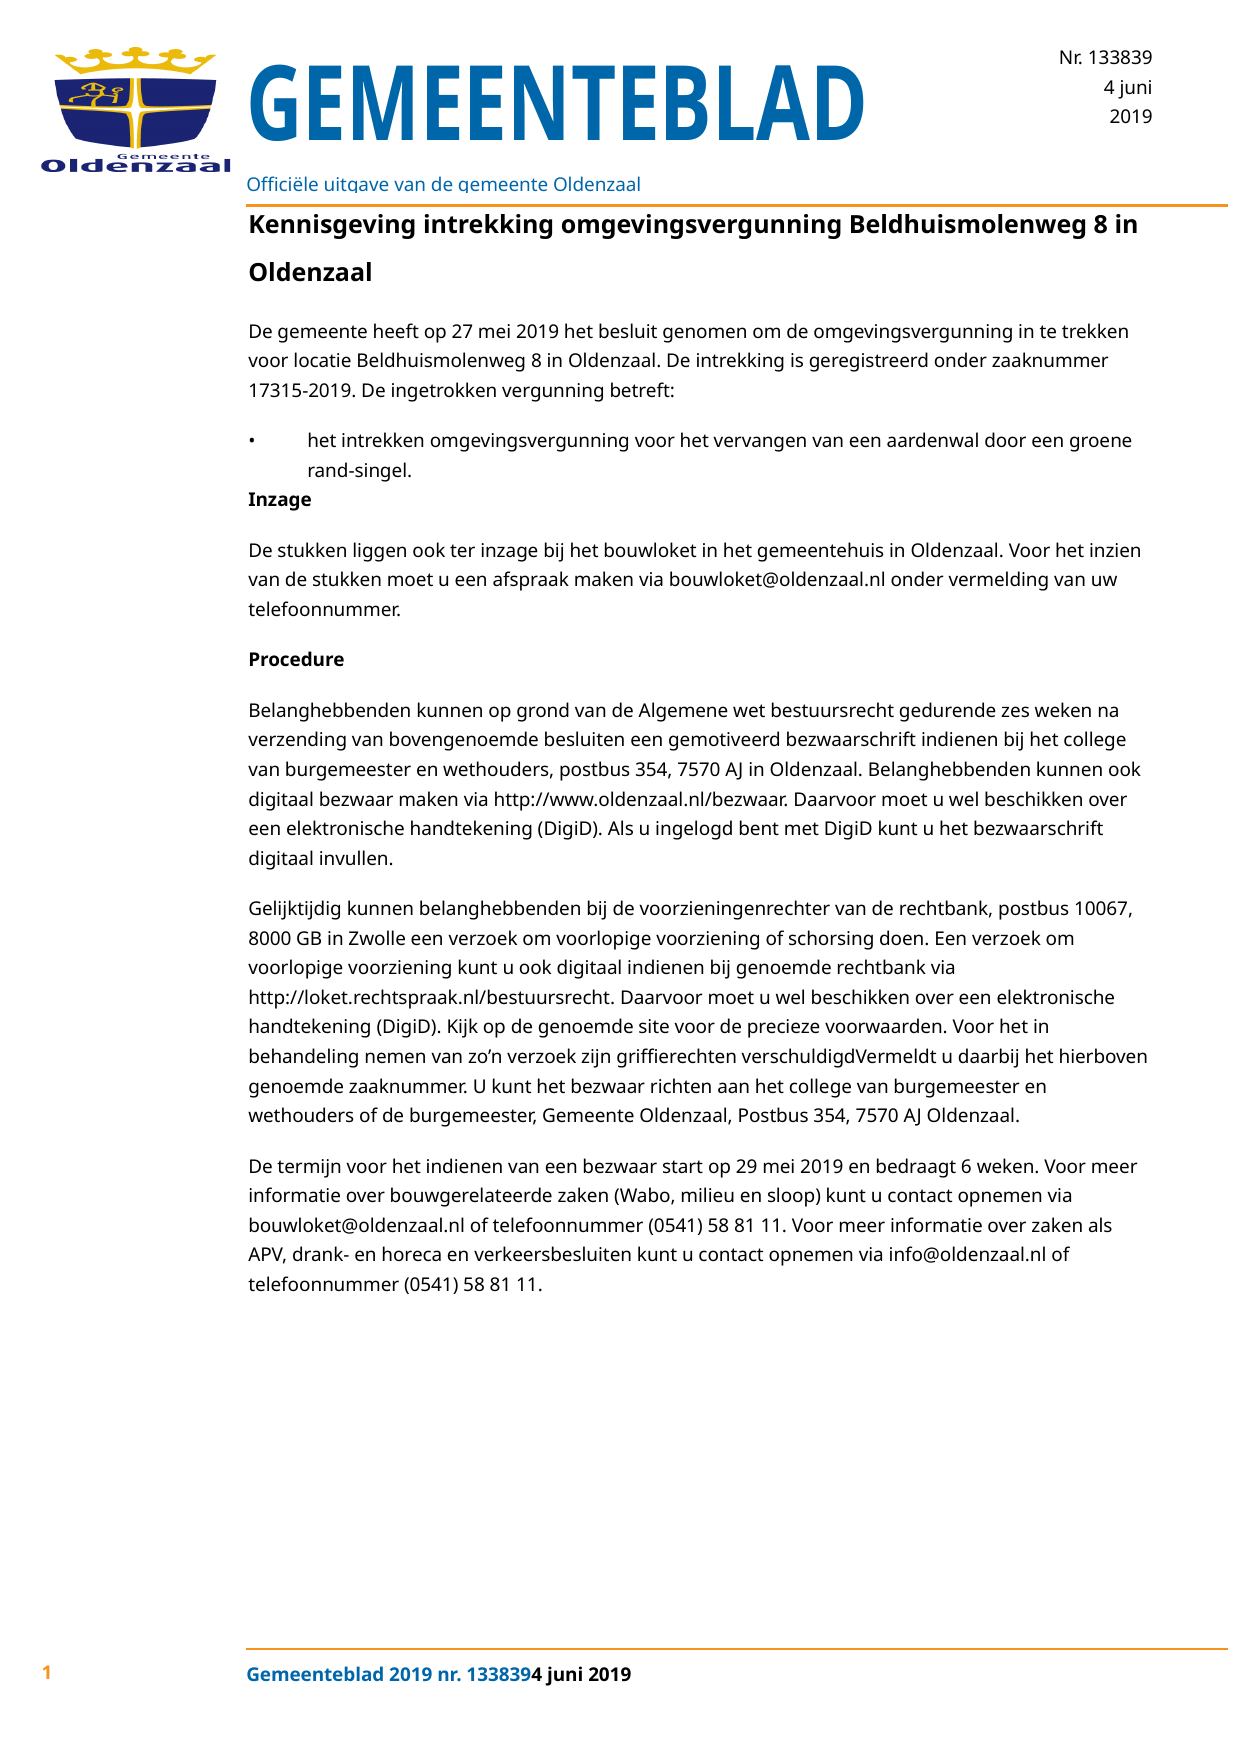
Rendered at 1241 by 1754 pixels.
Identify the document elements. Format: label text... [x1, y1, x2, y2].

text Kennisgeving intrekking omgevingsvergunning Beldhuismolenweg 8 in Oldenzaal [248, 207, 1152, 288]
text Procedure [248, 647, 1152, 672]
text De termijn voor het indienen van een bezwaar start op 29 mei 2019 en bedraagt 6 weken. Voor meer informatie over bouwgerelateerde zaken (Wabo, milieu en sloop) kunt u contact opnemen via bouwloket@oldenzaal.nl of telefoonnummer (0541) 58 81 11. Voor meer informatie over zaken als APV, drank- en horeca en verkeersbesluiten kunt u contact opnemen via info@oldenzaal.nl of telefoonnummer (0541) 58 81 11. [248, 1153, 1152, 1297]
text De stukken liggen ook ter inzage bij het bouwloket in het gemeentehuis in Oldenzaal. Voor het inzien van de stukken moet u een afspraak maken via bouwloket@oldenzaal.nl onder vermelding van uw telefoonnummer. [248, 537, 1152, 622]
list het intrekken omgevingsvergunning voor het vervangen van een aardenwal door een groene rand-singel. [248, 427, 1152, 483]
text Inzage [248, 487, 1152, 512]
text De gemeente heeft op 27 mei 2019 het besluit genomen om de omgevingsvergunning in te trekken voor locatie Beldhuismolenweg 8 in Oldenzaal. De intrekking is geregistreerd onder zaaknummer 17315-2019. De ingetrokken vergunning betreft: [248, 318, 1152, 403]
text Belanghebbenden kunnen op grond van de Algemene wet bestuursrecht gedurende zes weken na verzending van bovengenoemde besluiten een gemotiveerd bezwaarschrift indienen bij het college van burgemeester en wethouders, postbus 354, 7570 AJ in Oldenzaal. Belanghebbenden kunnen ook digitaal bezwaar maken via http://www.oldenzaal.nl/bezwaar. Daarvoor moet u wel beschikken over een elektronische handtekening (DigiD). Als u ingelogd bent met DigiD kunt u het bezwaarschrift digitaal invullen. [248, 697, 1152, 871]
picture [41, 47, 231, 172]
text Gelijktijdig kunnen belanghebbenden bij de voorzieningenrechter van de rechtbank, postbus 10067, 8000 GB in Zwolle een verzoek om voorlopige voorziening of schorsing doen. Een verzoek om voorlopige voorziening kunt u ook digitaal indienen bij genoemde rechtbank via http://loket.rechtspraak.nl/bestuursrecht. Daarvoor moet u wel beschikken over een elektronische handtekening (DigiD). Kijk op de genoemde site voor de precieze voorwaarden. Voor het in behandeling nemen van zo’n verzoek zijn griffierechten verschuldigdVermeldt u daarbij het hierboven genoemde zaaknummer. U kunt het bezwaar richten aan het college van burgemeester en wethouders of de burgemeester, Gemeente Oldenzaal, Postbus 354, 7570 AJ Oldenzaal. [248, 895, 1152, 1128]
